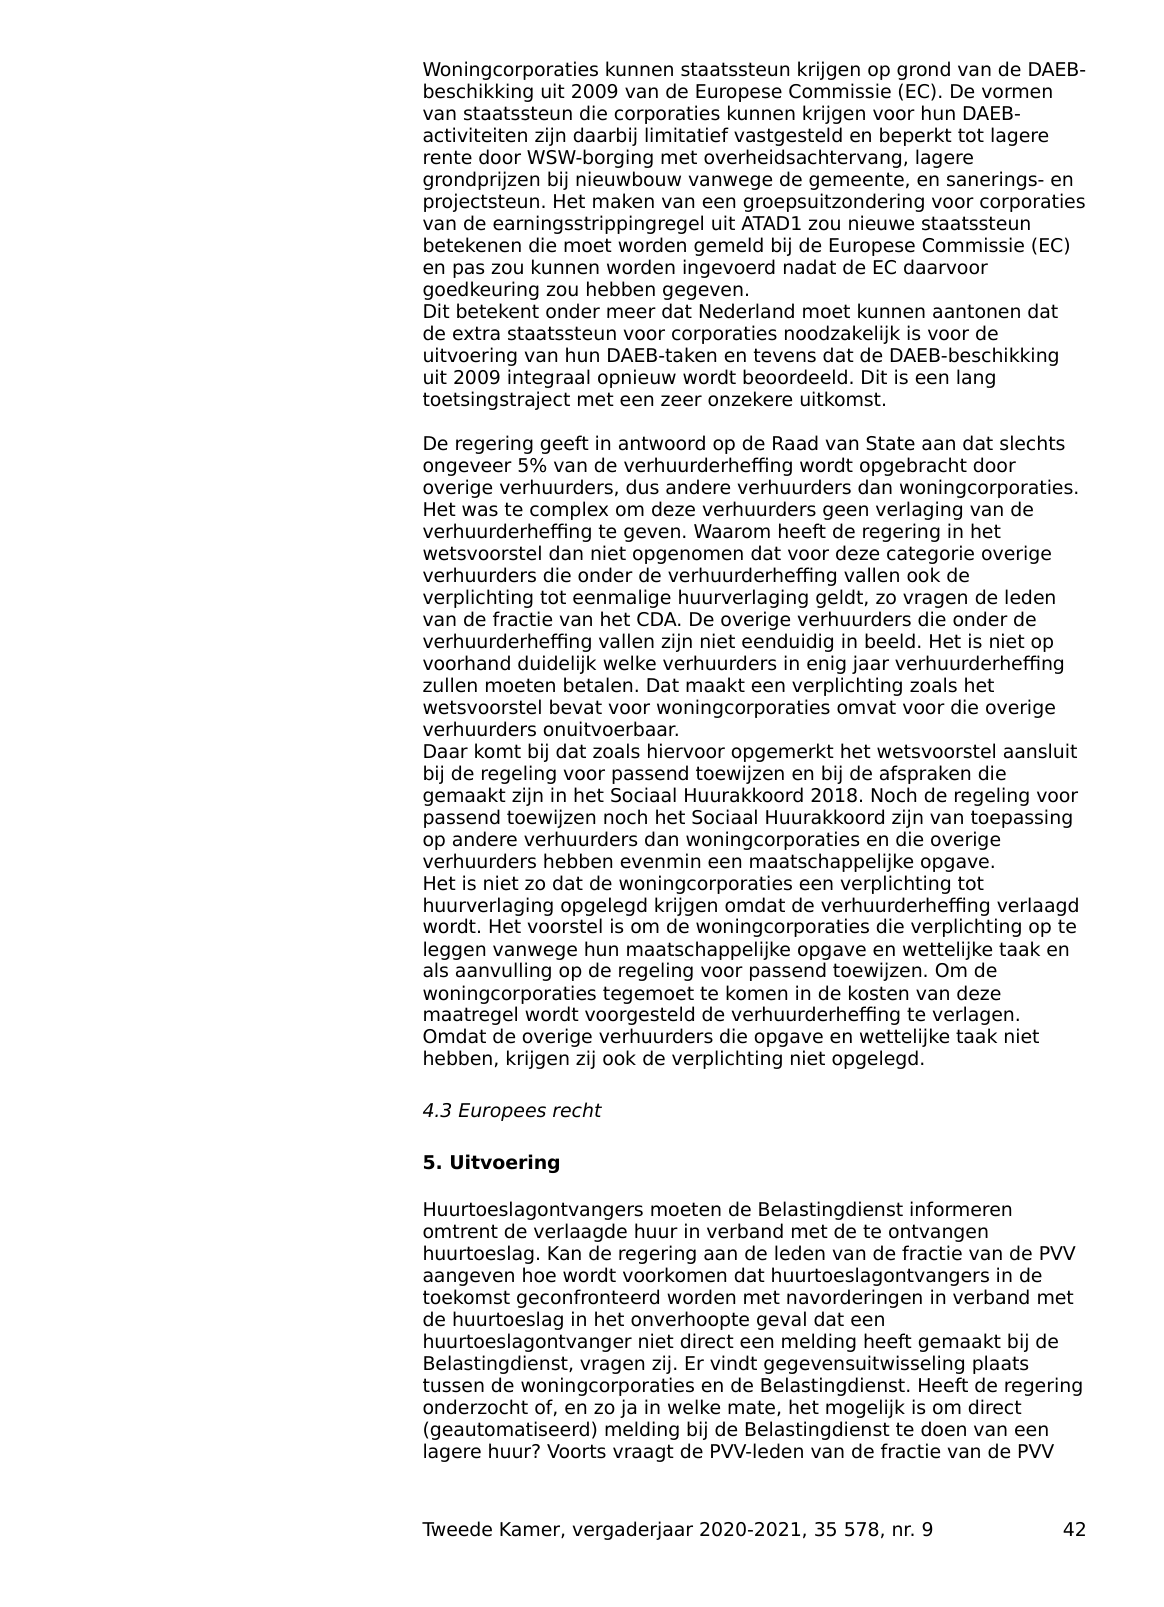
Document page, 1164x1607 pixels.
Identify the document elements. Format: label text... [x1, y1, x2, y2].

text Woningcorporaties kunnen staatssteun krijgen op grond van de DAEB-beschikking uit 2009 van de Europese Commissie (EC). De vormen van staatssteun die corporaties kunnen krijgen voor hun DAEB-activiteiten zijn daarbij limitatief vastgesteld en beperkt tot lagere rente door WSW-borging met overheidsachtervang, lagere grondprijzen bij nieuwbouw vanwege de gemeente, en sanerings- en projectsteun. Het maken van een groepsuitzondering voor corporaties van de earningsstrippingregel uit ATAD1 zou nieuwe staatssteun betekenen die moet worden gemeld bij de Europese Commissie (EC) en pas zou kunnen worden ingevoerd nadat de EC daarvoor goedkeuring zou hebben gegeven. [422, 59, 1087, 301]
text De regering geeft in antwoord op de Raad van State aan dat slechts ongeveer 5% van de verhuurderheffing wordt opgebracht door overige verhuurders, dus andere verhuurders dan woningcorporaties. Het was te complex om deze verhuurders geen verlaging van de verhuurderheffing te geven. Waarom heeft de regering in het wetsvoorstel dan niet opgenomen dat voor deze categorie overige verhuurders die onder de verhuurderheffing vallen ook de verplichting tot eenmalige huurverlaging geldt, zo vragen de leden van de fractie van het CDA. De overige verhuurders die onder de verhuurderheffing vallen zijn niet eenduidig in beeld. Het is niet op voorhand duidelijk welke verhuurders in enig jaar verhuurderheffing zullen moeten betalen. Dat maakt een verplichting zoals het wetsvoorstel bevat voor woningcorporaties omvat voor die overige verhuurders onuitvoerbaar. [422, 433, 1087, 741]
text Daar komt bij dat zoals hiervoor opgemerkt het wetsvoorstel aansluit bij de regeling voor passend toewijzen en bij de afspraken die gemaakt zijn in het Sociaal Huurakkoord 2018. Noch de regeling voor passend toewijzen noch het Sociaal Huurakkoord zijn van toepassing op andere verhuurders dan woningcorporaties en die overige verhuurders hebben evenmin een maatschappelijke opgave. [422, 741, 1087, 872]
subtitle 4.3 Europees recht [422, 1100, 1087, 1122]
subtitle 5. Uitvoering [422, 1152, 1087, 1174]
text Het is niet zo dat de woningcorporaties een verplichting tot huurverlaging opgelegd krijgen omdat de verhuurderheffing verlaagd wordt. Het voorstel is om de woningcorporaties die verplichting op te leggen vanwege hun maatschappelijke opgave en wettelijke taak en als aanvulling op de regeling voor passend toewijzen. Om de woningcorporaties tegemoet te komen in de kosten van deze maatregel wordt voorgesteld de verhuurderheffing te verlagen. Omdat de overige verhuurders die opgave en wettelijke taak niet hebben, krijgen zij ook de verplichting niet opgelegd. [422, 872, 1087, 1070]
text Huurtoeslagontvangers moeten de Belastingdienst informeren omtrent de verlaagde huur in verband met de te ontvangen huurtoeslag. Kan de regering aan de leden van de fractie van de PVV aangeven hoe wordt voorkomen dat huurtoeslagontvangers in de toekomst geconfronteerd worden met navorderingen in verband met de huurtoeslag in het onverhoopte geval dat een huurtoeslagontvanger niet direct een melding heeft gemaakt bij de Belastingdienst, vragen zij. Er vindt gegevensuitwisseling plaats tussen de woningcorporaties en de Belastingdienst. Heeft de regering onderzocht of, en zo ja in welke mate, het mogelijk is om direct (geautomatiseerd) melding bij de Belastingdienst te doen van een lagere huur? Voorts vraagt de PVV-leden van de fractie van de PVV [422, 1199, 1087, 1463]
text Dit betekent onder meer dat Nederland moet kunnen aantonen dat de extra staatssteun voor corporaties noodzakelijk is voor de uitvoering van hun DAEB-taken en tevens dat de DAEB-beschikking uit 2009 integraal opnieuw wordt beoordeeld. Dit is een lang toetsingstraject met een zeer onzekere uitkomst. [422, 301, 1087, 411]
